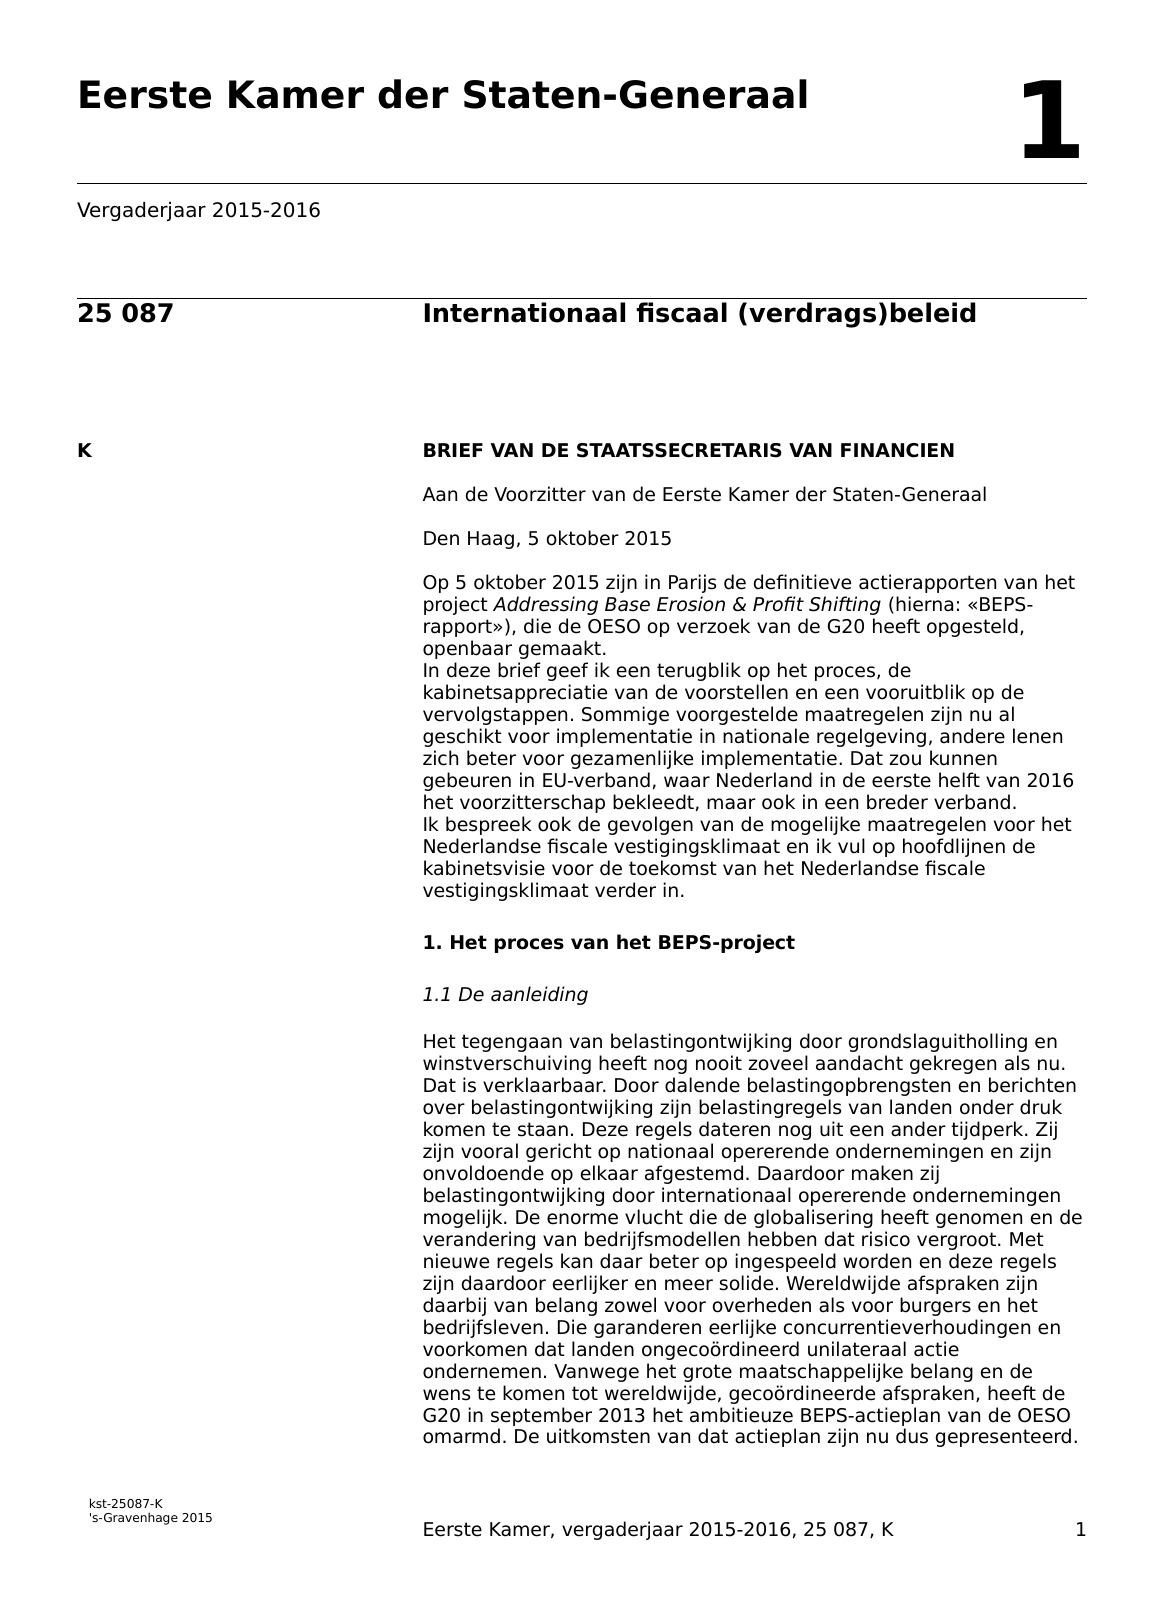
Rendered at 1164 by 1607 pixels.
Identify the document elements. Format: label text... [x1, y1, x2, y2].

text Op 5 oktober 2015 zijn in Parijs de definitieve actierapporten van het project Addressing Base Erosion & Profit Shifting (hierna: «BEPS-rapport»), die de OESO op verzoek van de G20 heeft opgesteld, openbaar gemaakt. [422, 572, 1087, 660]
subtitle K BRIEF VAN DE STAATSSECRETARIS VAN FINANCIEN [77, 440, 1087, 462]
text In deze brief geef ik een terugblik op het proces, de kabinetsappreciatie van de voorstellen en een vooruitblik op de vervolgstappen. Sommige voorgestelde maatregelen zijn nu al geschikt voor implementatie in nationale regelgeving, andere lenen zich beter voor gezamenlijke implementatie. Dat zou kunnen gebeuren in EU-verband, waar Nederland in de eerste helft van 2016 het voorzitterschap bekleedt, maar ook in een breder verband. [422, 660, 1087, 814]
table_header Eerste Kamer der Staten-Generaal [77, 59, 886, 183]
text Het tegengaan van belastingontwijking door grondslaguitholling en winstverschuiving heeft nog nooit zoveel aandacht gekregen als nu. Dat is verklaarbaar. Door dalende belastingopbrengsten en berichten over belastingontwijking zijn belastingregels van landen onder druk komen te staan. Deze regels dateren nog uit een ander tijdperk. Zij zijn vooral gericht op nationaal opererende ondernemingen en zijn onvoldoende op elkaar afgestemd. Daardoor maken zij belastingontwijking door internationaal opererende ondernemingen mogelijk. De enorme vlucht die de globalisering heeft genomen en de verandering van bedrijfsmodellen hebben dat risico vergroot. Met nieuwe regels kan daar beter op ingespeeld worden en deze regels zijn daardoor eerlijker en meer solide. Wereldwijde afspraken zijn daarbij van belang zowel voor overheden als voor burgers en het bedrijfsleven. Die garanderen eerlijke concurrentieverhoudingen en voorkomen dat landen ongecoördineerd unilateraal actie ondernemen. Vanwege het grote maatschappelijke belang en de wens te komen tot wereldwijde, gecoördineerde afspraken, heeft de G20 in september 2013 het ambitieuze BEPS-actieplan van de OESO omarmd. De uitkomsten van dat actieplan zijn nu dus gepresenteerd. [422, 1031, 1087, 1448]
text kst-25087-K [88, 1497, 323, 1511]
text Den Haag, 5 oktober 2015 [422, 528, 1087, 550]
subtitle 1.1 De aanleiding [422, 984, 1087, 1006]
text Aan de Voorzitter van de Eerste Kamer der Staten-Generaal [422, 484, 1087, 506]
table_header 1 [886, 59, 1087, 183]
table_cell Vergaderjaar 2015-2016 [77, 184, 1087, 298]
text 's-Gravenhage 2015 [88, 1511, 323, 1525]
text Ik bespreek ook de gevolgen van de mogelijke maatregelen voor het Nederlandse fiscale vestigingsklimaat en ik vul op hoofdlijnen de kabinetsvisie voor de toekomst van het Nederlandse fiscale vestigingsklimaat verder in. [422, 814, 1087, 902]
subtitle 1. Het proces van het BEPS-project [422, 932, 1087, 954]
subtitle 25 087 Internationaal fiscaal (verdrags)beleid [77, 299, 1087, 329]
